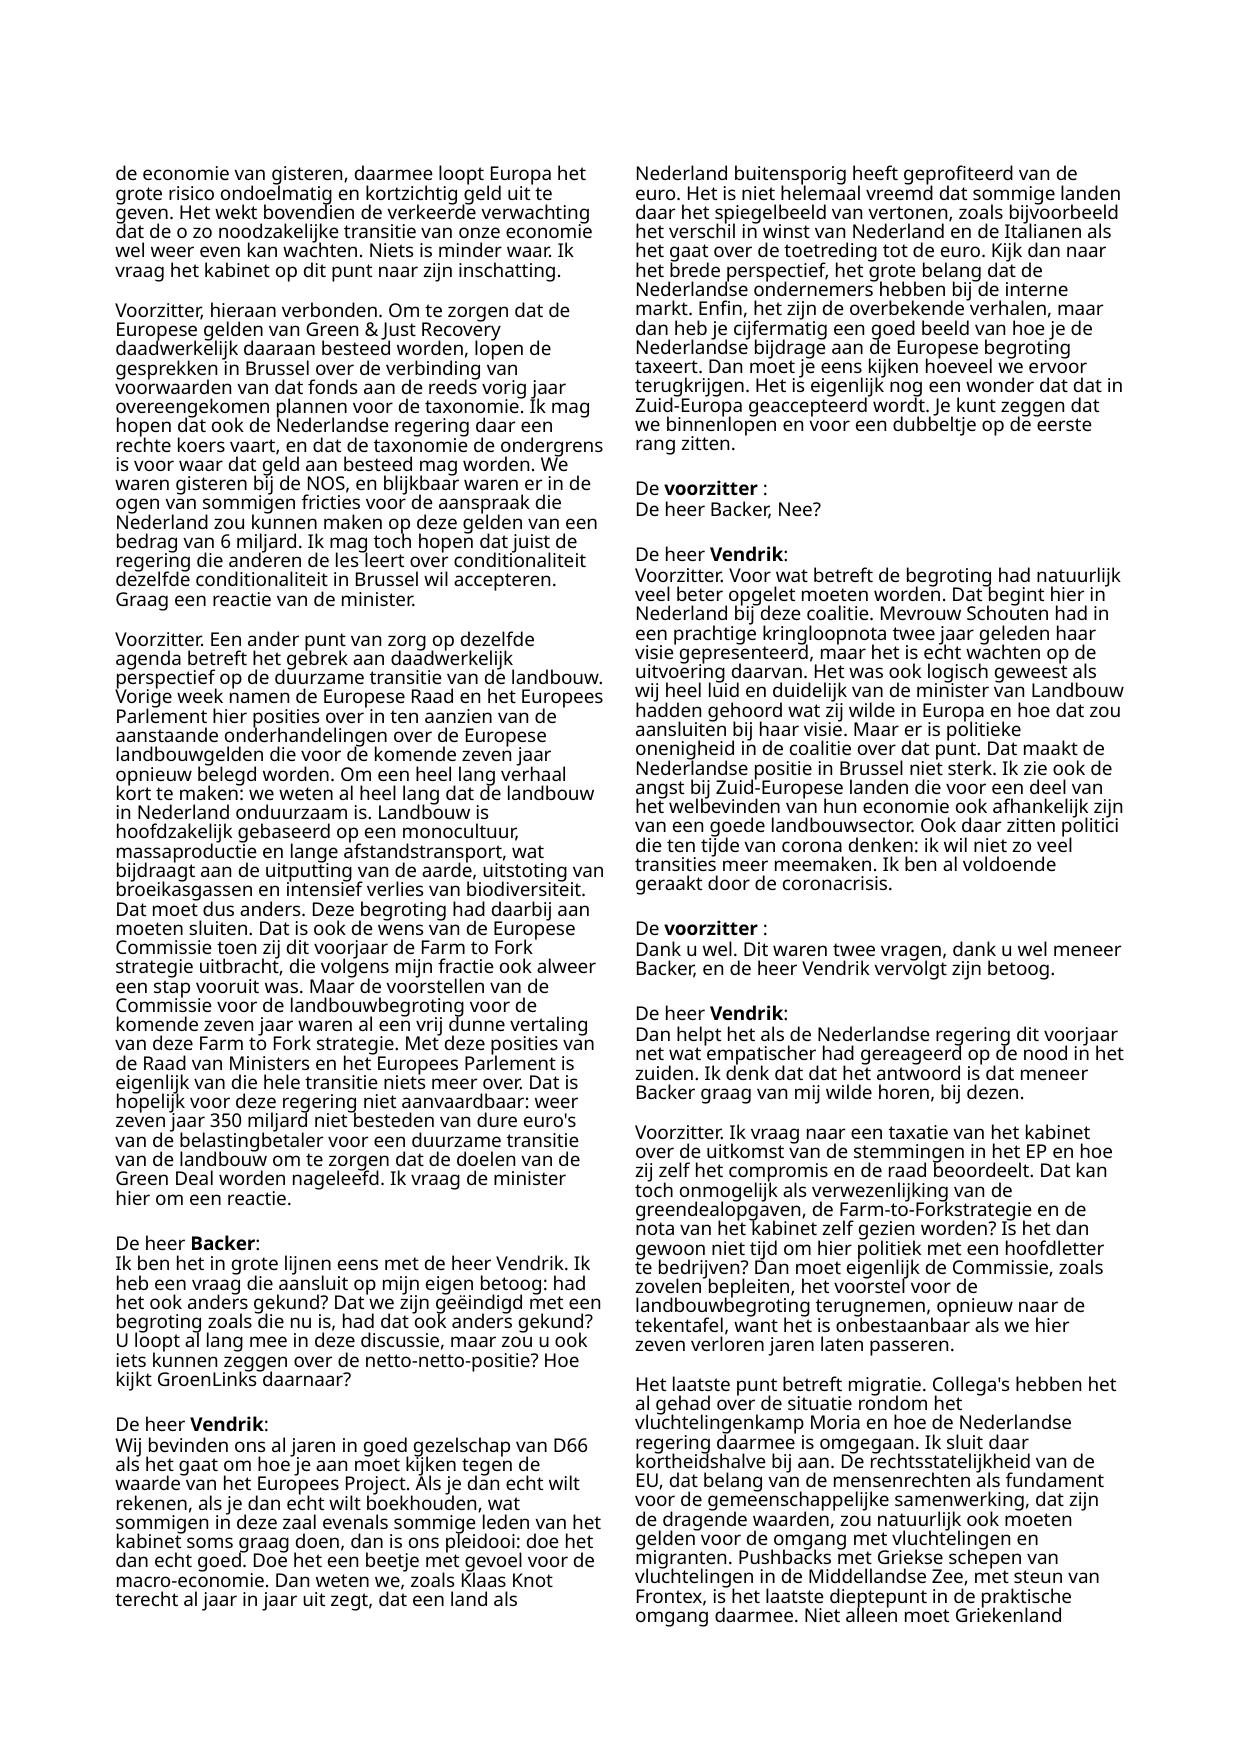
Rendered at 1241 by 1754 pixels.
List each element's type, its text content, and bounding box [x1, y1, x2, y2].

text De heer Backer, Nee? [635, 501, 1125, 520]
text De heer Backer: [115, 1230, 605, 1255]
text Dank u wel. Dit waren twee vragen, dank u wel meneer Backer, en de heer Vendrik vervolgt zijn betoog. [635, 941, 1125, 979]
text Voorzitter, hieraan verbonden. Om te zorgen dat de Europese gelden van Green & Just Recovery daadwerkelijk daaraan besteed worden, lopen de gesprekken in Brussel over de verbinding van voorwaarden van dat fonds aan de reeds vorig jaar overeengekomen plannen voor de taxonomie. Ik mag hopen dat ook de Nederlandse regering daar een rechte koers vaart, en dat de taxonomie de ondergrens is voor waar dat geld aan besteed mag worden. We waren gisteren bij de NOS, en blijkbaar waren er in de ogen van sommigen fricties voor de aanspraak die Nederland zou kunnen maken op deze gelden van een bedrag van 6 miljard. Ik mag toch hopen dat juist de regering die anderen de les leert over conditionaliteit dezelfde conditionaliteit in Brussel wil accepteren. Graag een reactie van de minister. [115, 302, 605, 610]
text Dan helpt het als de Nederlandse regering dit voorjaar net wat empatischer had gereageerd op de nood in het zuiden. Ik denk dat dat het antwoord is dat meneer Backer graag van mij wilde horen, bij dezen. [635, 1026, 1125, 1103]
text De heer Vendrik: [115, 1411, 605, 1437]
text Voorzitter. Ik vraag naar een taxatie van het kabinet over de uitkomst van de stemmingen in het EP en hoe zij zelf het compromis en de raad beoordeelt. Dat kan toch onmogelijk als verwezenlijking van de greendealopgaven, de Farm-to-Forkstrategie en de nota van het kabinet zelf gezien worden? Is het dan gewoon niet tijd om hier politiek met een hoofdletter te bedrijven? Dan moet eigenlijk de Commissie, zoals zovelen bepleiten, het voorstel voor de landbouwbegroting terugnemen, opnieuw naar de tekentafel, want het is onbestaanbaar als we hier zeven verloren jaren laten passeren. [635, 1124, 1125, 1355]
text Nederland buitensporig heeft geprofiteerd van de euro. Het is niet helemaal vreemd dat sommige landen daar het spiegelbeeld van vertonen, zoals bijvoorbeeld het verschil in winst van Nederland en de Italianen als het gaat over de toetreding tot de euro. Kijk dan naar het brede perspectief, het grote belang dat de Nederlandse ondernemers hebben bij de interne markt. Enfin, het zijn de overbekende verhalen, maar dan heb je cijfermatig een goed beeld van hoe je de Nederlandse bijdrage aan de Europese begroting taxeert. Dan moet je eens kijken hoeveel we ervoor terugkrijgen. Het is eigenlijk nog een wonder dat dat in Zuid-Europa geaccepteerd wordt. Je kunt zeggen dat we binnenlopen en voor een dubbeltje op de eerste rang zitten. [635, 165, 1125, 454]
text Voorzitter. Voor wat betreft de begroting had natuurlijk veel beter opgelet moeten worden. Dat begint hier in Nederland bij deze coalitie. Mevrouw Schouten had in een prachtige kringloopnota twee jaar geleden haar visie gepresenteerd, maar het is echt wachten op de uitvoering daarvan. Het was ook logisch geweest als wij heel luid en duidelijk van de minister van Landbouw hadden gehoord wat zij wilde in Europa en hoe dat zou aansluiten bij haar visie. Maar er is politieke onenigheid in de coalitie over dat punt. Dat maakt de Nederlandse positie in Brussel niet sterk. Ik zie ook de angst bij Zuid-Europese landen die voor een deel van het welbevinden van hun economie ook afhankelijk zijn van een goede landbouwsector. Ook daar zitten politici die ten tijde van corona denken: ik wil niet zo veel transities meer meemaken. Ik ben al voldoende geraakt door de coronacrisis. [635, 567, 1125, 894]
text Ik ben het in grote lijnen eens met de heer Vendrik. Ik heb een vraag die aansluit op mijn eigen betoog: had het ook anders gekund? Dat we zijn geëindigd met een begroting zoals die nu is, had dat ook anders gekund? U loopt al lang mee in deze discussie, maar zou u ook iets kunnen zeggen over de netto-netto-positie? Hoe kijkt GroenLinks daarnaar? [115, 1255, 605, 1390]
text De heer Vendrik: [635, 1000, 1125, 1026]
text De heer Vendrik: [635, 541, 1125, 567]
text De voorzitter : [635, 915, 1125, 941]
text de economie van gisteren, daarmee loopt Europa het grote risico ondoelmatig en kortzichtig geld uit te geven. Het wekt bovendien de verkeerde verwachting dat de o zo noodzakelijke transitie van onze economie wel weer even kan wachten. Niets is minder waar. Ik vraag het kabinet op dit punt naar zijn inschatting. [115, 165, 605, 281]
text De voorzitter : [635, 475, 1125, 501]
text Voorzitter. Een ander punt van zorg op dezelfde agenda betreft het gebrek aan daadwerkelijk perspectief op de duurzame transitie van de landbouw. Vorige week namen de Europese Raad en het Europees Parlement hier posities over in ten aanzien van de aanstaande onderhandelingen over de Europese landbouwgelden die voor de komende zeven jaar opnieuw belegd worden. Om een heel lang verhaal kort te maken: we weten al heel lang dat de landbouw in Nederland onduurzaam is. Landbouw is hoofdzakelijk gebaseerd op een monocultuur, massaproductie en lange afstandstransport, wat bijdraagt aan de uitputting van de aarde, uitstoting van broeikasgassen en intensief verlies van biodiversiteit. Dat moet dus anders. Deze begroting had daarbij aan moeten sluiten. Dat is ook de wens van de Europese Commissie toen zij dit voorjaar de Farm to Fork strategie uitbracht, die volgens mijn fractie ook alweer een stap vooruit was. Maar de voorstellen van de Commissie voor de landbouwbegroting voor de komende zeven jaar waren al een vrij dunne vertaling van deze Farm to Fork strategie. Met deze posities van de Raad van Ministers en het Europees Parlement is eigenlijk van die hele transitie niets meer over. Dat is hopelijk voor deze regering niet aanvaardbaar: weer zeven jaar 350 miljard niet besteden van dure euro's van de belastingbetaler voor een duurzame transitie van de landbouw om te zorgen dat de doelen van de Green Deal worden nageleefd. Ik vraag de minister hier om een reactie. [115, 631, 605, 1209]
text Wij bevinden ons al jaren in goed gezelschap van D66 als het gaat om hoe je aan moet kijken tegen de waarde van het Europees Project. Als je dan echt wilt rekenen, als je dan echt wilt boekhouden, wat sommigen in deze zaal evenals sommige leden van het kabinet soms graag doen, dan is ons pleidooi: doe het dan echt goed. Doe het een beetje met gevoel voor de macro-economie. Dan weten we, zoals Klaas Knot terecht al jaar in jaar uit zegt, dat een land als [115, 1437, 605, 1610]
text Het laatste punt betreft migratie. Collega's hebben het al gehad over de situatie rondom het vluchtelingenkamp Moria en hoe de Nederlandse regering daarmee is omgegaan. Ik sluit daar kortheidshalve bij aan. De rechtsstatelijkheid van de EU, dat belang van de mensenrechten als fundament voor de gemeenschappelijke samenwerking, dat zijn de dragende waarden, zou natuurlijk ook moeten gelden voor de omgang met vluchtelingen en migranten. Pushbacks met Griekse schepen van vluchtelingen in de Middellandse Zee, met steun van Frontex, is het laatste dieptepunt in de praktische omgang daarmee. Niet alleen moet Griekenland [635, 1376, 1125, 1626]
